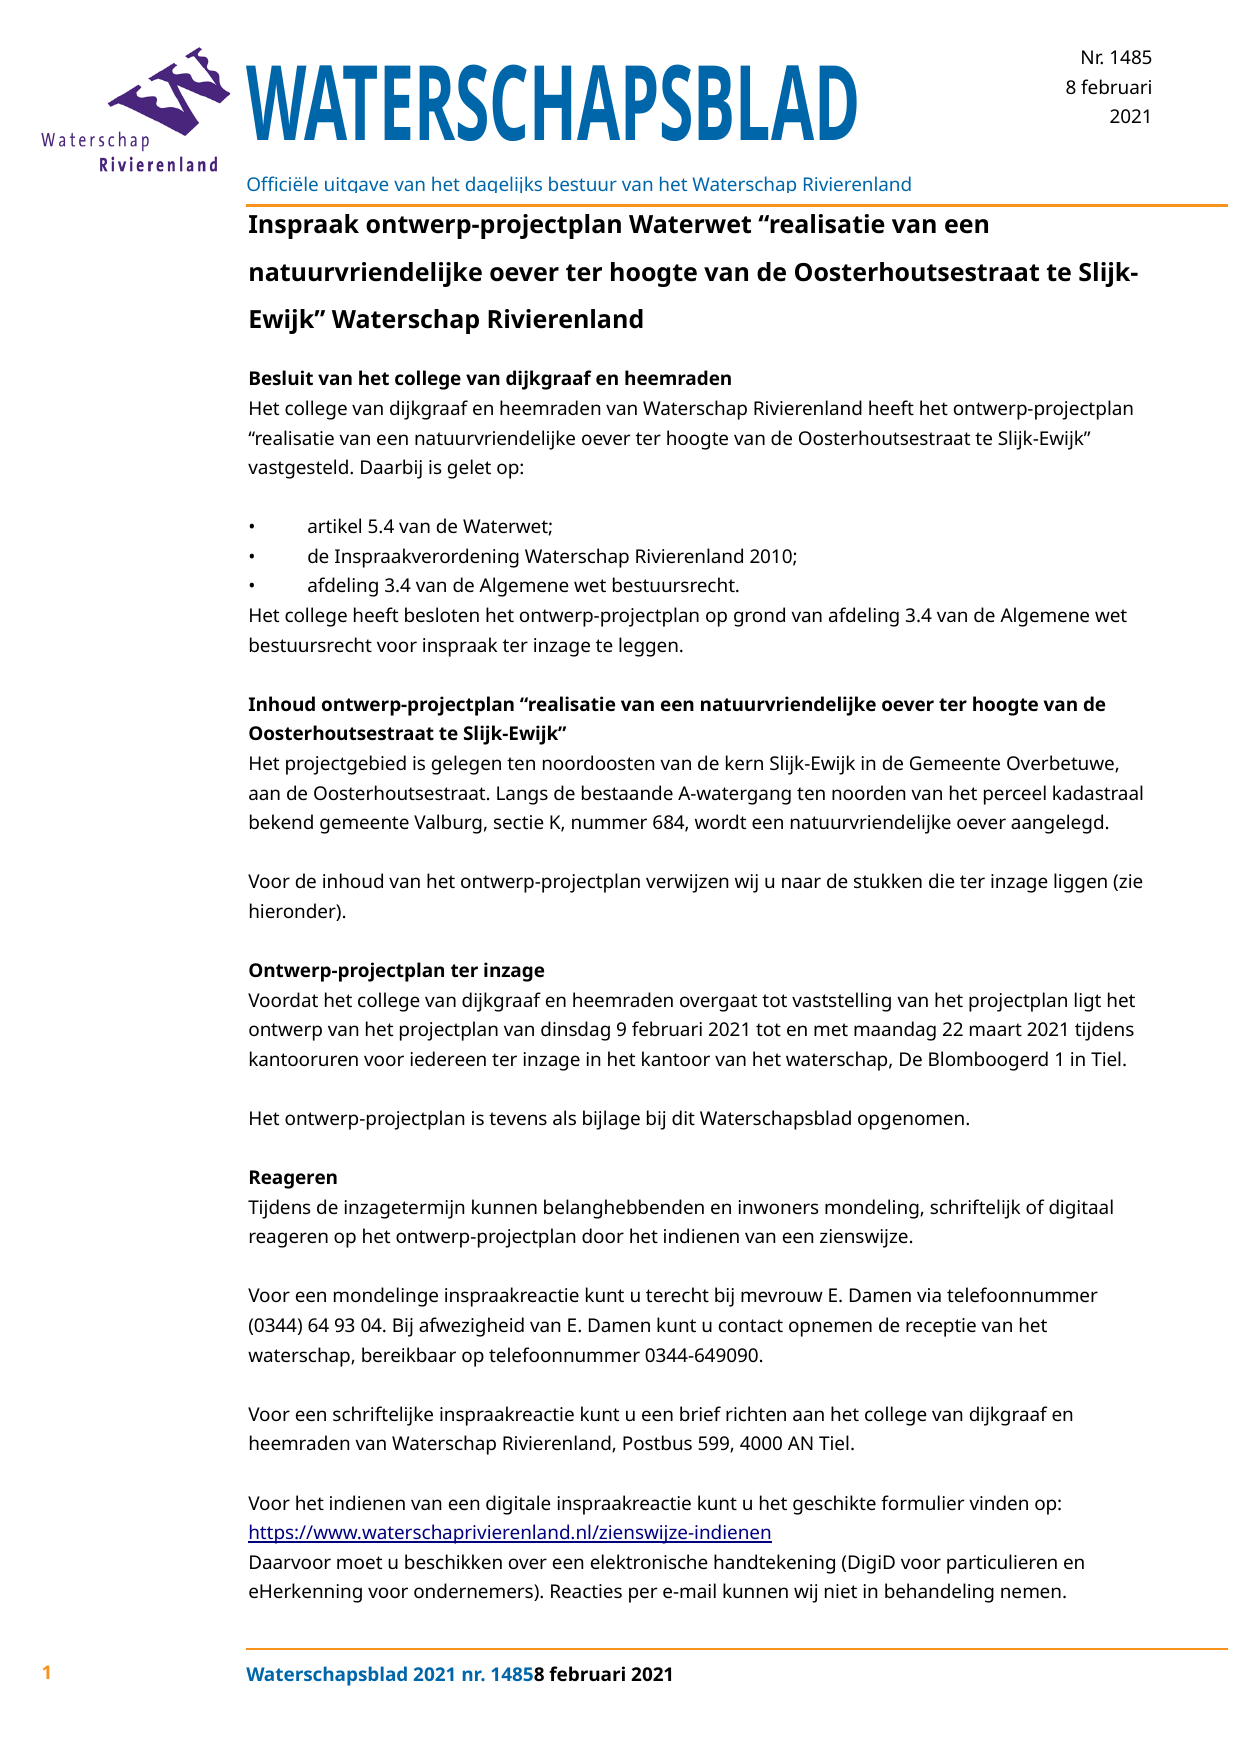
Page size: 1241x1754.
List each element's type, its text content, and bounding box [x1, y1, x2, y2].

text Voor een schriftelijke inspraakreactie kunt u een brief richten aan het college van dijkgraaf en heemraden van Waterschap Rivierenland, Postbus 599, 4000 AN Tiel. [248, 1401, 1152, 1456]
text Voordat het college van dijkgraaf en heemraden overgaat tot vaststelling van het projectplan ligt het ontwerp van het projectplan van dinsdag 9 februari 2021 tot en met maandag 22 maart 2021 tijdens kantooruren voor iedereen ter inzage in het kantoor van het waterschap, De Blomboogerd 1 in Tiel. [248, 987, 1152, 1072]
text Daarvoor moet u beschikken over een elektronische handtekening (DigiD voor particulieren en eHerkenning voor ondernemers). Reacties per e-mail kunnen wij niet in behandeling nemen. [248, 1549, 1152, 1604]
text Reageren [248, 1164, 1152, 1190]
text Besluit van het college van dijkgraaf en heemraden [248, 366, 1152, 391]
text Voor een mondelinge inspraakreactie kunt u terecht bij mevrouw E. Damen via telefoonnummer (0344) 64 93 04. Bij afwezigheid van E. Damen kunt u contact opnemen de receptie van het waterschap, bereikbaar op telefoonnummer 0344-649090. [248, 1283, 1152, 1367]
text Inhoud ontwerp-projectplan “realisatie van een natuurvriendelijke oever ter hoogte van de Oosterhoutsestraat te Slijk-Ewijk” [248, 691, 1152, 746]
text Het college van dijkgraaf en heemraden van Waterschap Rivierenland heeft het ontwerp-projectplan “realisatie van een natuurvriendelijke oever ter hoogte van de Oosterhoutsestraat te Slijk-Ewijk” vastgesteld. Daarbij is gelet op: [248, 395, 1152, 480]
list de Inspraakverordening Waterschap Rivierenland 2010; [248, 543, 1152, 569]
text Inspraak ontwerp-projectplan Waterwet “realisatie van een natuurvriendelijke oever ter hoogte van de Oosterhoutsestraat te Slijk-Ewijk” Waterschap Rivierenland [248, 207, 1152, 336]
picture [41, 47, 231, 172]
text Het college heeft besloten het ontwerp-projectplan op grond van afdeling 3.4 van de Algemene wet bestuursrecht voor inspraak ter inzage te leggen. [248, 602, 1152, 657]
text Het projectgebied is gelegen ten noordoosten van de kern Slijk-Ewijk in de Gemeente Overbetuwe, aan de Oosterhoutsestraat. Langs de bestaande A-watergang ten noorden van het perceel kadastraal bekend gemeente Valburg, sectie K, nummer 684, wordt een natuurvriendelijke oever aangelegd. [248, 750, 1152, 835]
list afdeling 3.4 van de Algemene wet bestuursrecht. [248, 573, 1152, 598]
text Tijdens de inzagetermijn kunnen belanghebbenden en inwoners mondeling, schriftelijk of digitaal reageren op het ontwerp-projectplan door het indienen van een zienswijze. [248, 1194, 1152, 1249]
text Voor de inhoud van het ontwerp-projectplan verwijzen wij u naar de stukken die ter inzage liggen (zie hieronder). [248, 868, 1152, 924]
list artikel 5.4 van de Waterwet; [248, 513, 1152, 539]
text Voor het indienen van een digitale inspraakreactie kunt u het geschikte formulier vinden op: https://www.waterschaprivierenland.nl/zienswijze-indienen [248, 1490, 1152, 1545]
text Ontwerp-projectplan ter inzage [248, 957, 1152, 983]
text Het ontwerp-projectplan is tevens als bijlage bij dit Waterschapsblad opgenomen. [248, 1105, 1152, 1131]
